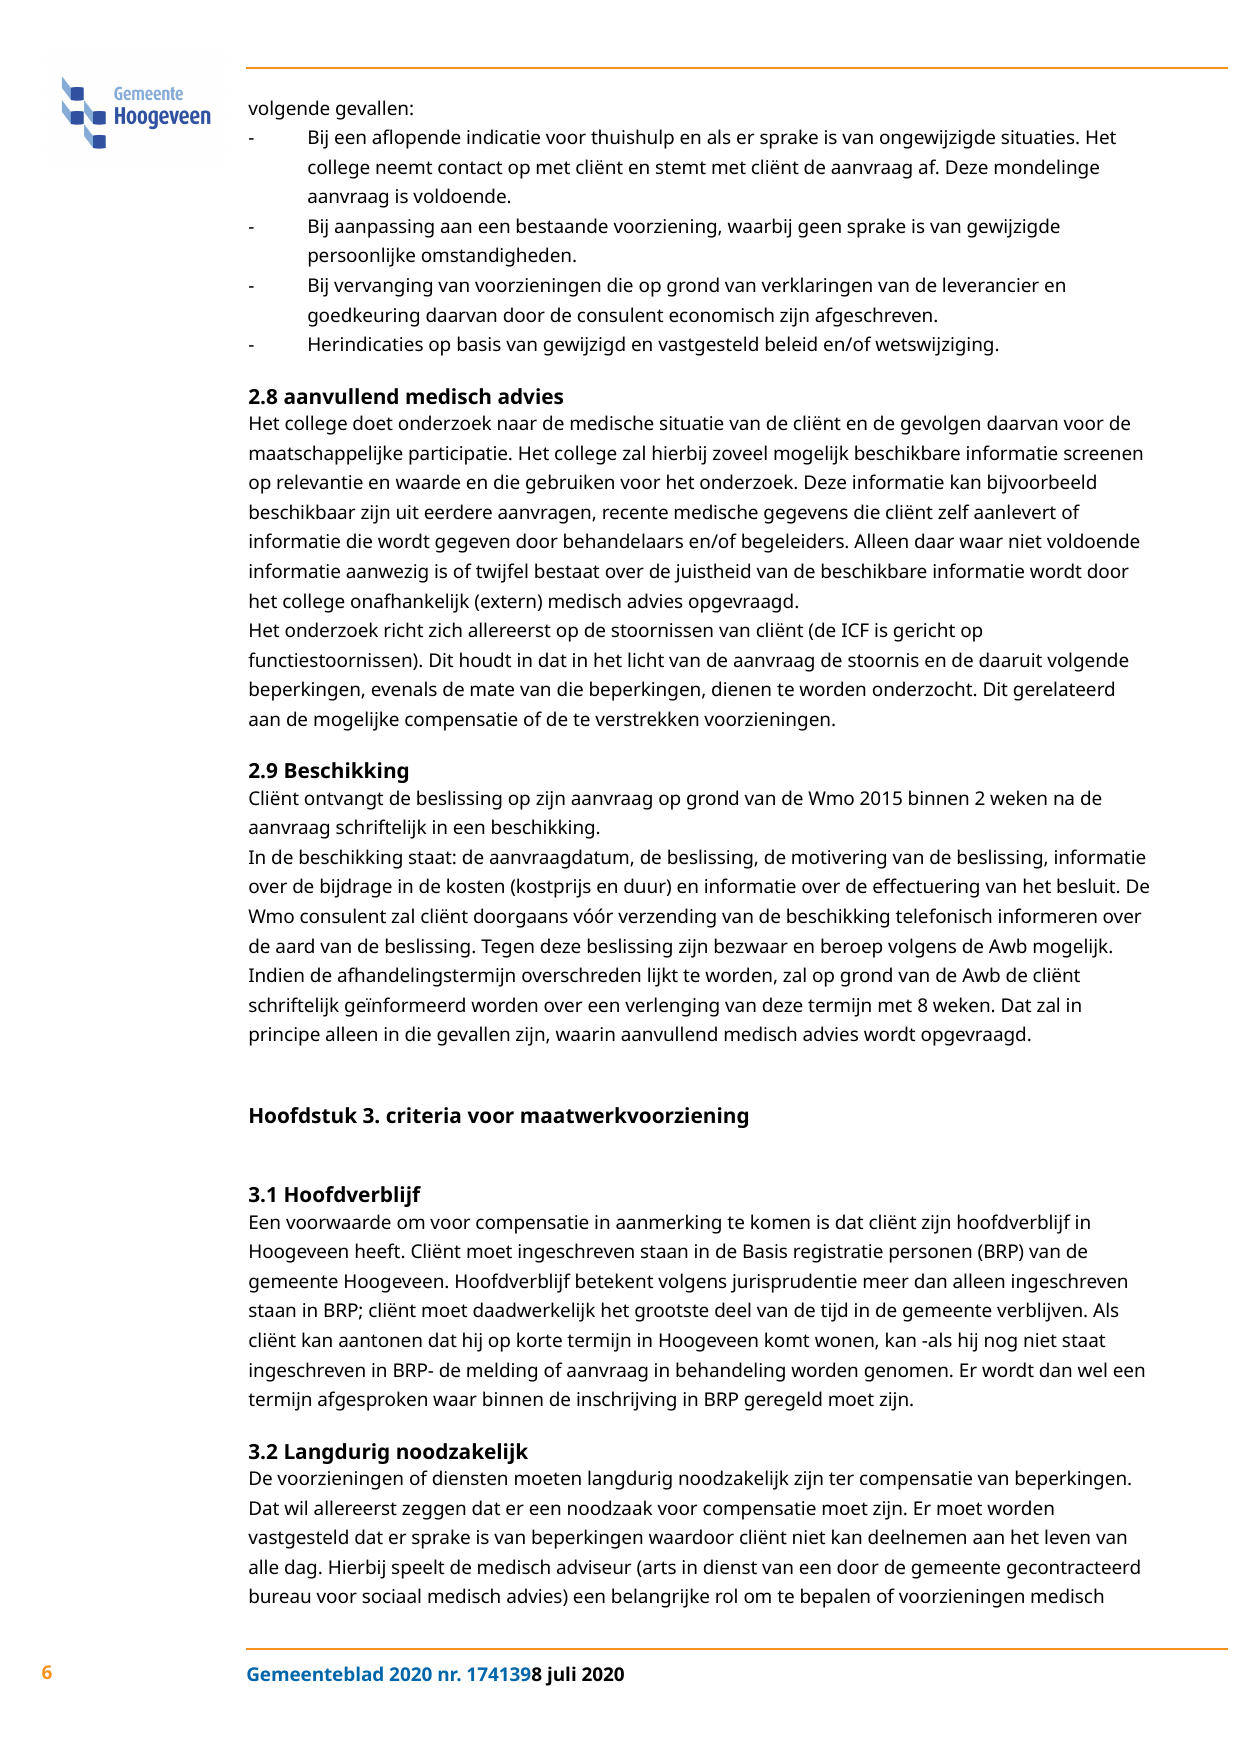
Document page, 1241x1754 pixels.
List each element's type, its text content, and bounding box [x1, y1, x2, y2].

list Bij vervanging van voorzieningen die op grond van verklaringen van de leverancier en goedkeuring daarvan door de consulent economisch zijn afgeschreven. [248, 272, 1152, 328]
list Bij een aflopende indicatie voor thuishulp en als er sprake is van ongewijzigde situaties. Het college neemt contact op met cliënt en stemt met cliënt de aanvraag af. Deze mondelinge aanvraag is voldoende. [248, 124, 1152, 209]
text Hoofdstuk 3. criteria voor maatwerkvoorziening [248, 1102, 1152, 1130]
text In de beschikking staat: de aanvraagdatum, de beslissing, de motivering van de beslissing, informatie over de bijdrage in de kosten (kostprijs en duur) en informatie over de effectuering van het besluit. De Wmo consulent zal cliënt doorgaans vóór verzending van de beschikking telefonisch informeren over de aard van de beslissing. Tegen deze beslissing zijn bezwaar en beroep volgens de Awb mogelijk. [248, 844, 1152, 959]
text Het college doet onderzoek naar de medische situatie van de cliënt en de gevolgen daarvan voor de maatschappelijke participatie. Het college zal hierbij zoveel mogelijk beschikbare informatie screenen op relevantie en waarde en die gebruiken voor het onderzoek. Deze informatie kan bijvoorbeeld beschikbaar zijn uit eerdere aanvragen, recente medische gegevens die cliënt zelf aanlevert of informatie die wordt gegeven door behandelaars en/of begeleiders. Alleen daar waar niet voldoende informatie aanwezig is of twijfel bestaat over de juistheid van de beschikbare informatie wordt door het college onafhankelijk (extern) medisch advies opgevraagd. [248, 410, 1152, 613]
text 3.1 Hoofdverblijf [248, 1181, 1152, 1209]
text volgende gevallen: [248, 95, 1152, 121]
text Een voorwaarde om voor compensatie in aanmerking te komen is dat cliënt zijn hoofdverblijf in Hoogeveen heeft. Cliënt moet ingeschreven staan in de Basis registratie personen (BRP) van de gemeente Hoogeveen. Hoofdverblijf betekent volgens jurisprudentie meer dan alleen ingeschreven staan in BRP; cliënt moet daadwerkelijk het grootste deel van de tijd in de gemeente verblijven. Als cliënt kan aantonen dat hij op korte termijn in Hoogeveen komt wonen, kan -als hij nog niet staat ingeschreven in BRP- de melding of aanvraag in behandeling worden genomen. Er wordt dan wel een termijn afgesproken waar binnen de inschrijving in BRP geregeld moet zijn. [248, 1209, 1152, 1412]
picture [41, 47, 231, 172]
text De voorzieningen of diensten moeten langdurig noodzakelijk zijn ter compensatie van beperkingen. Dat wil allereerst zeggen dat er een noodzaak voor compensatie moet zijn. Er moet worden vastgesteld dat er sprake is van beperkingen waardoor cliënt niet kan deelnemen aan het leven van alle dag. Hierbij speelt de medisch adviseur (arts in dienst van een door de gemeente gecontracteerd bureau voor sociaal medisch advies) een belangrijke rol om te bepalen of voorzieningen medisch [248, 1465, 1152, 1609]
text Het onderzoek richt zich allereerst op de stoornissen van cliënt (de ICF is gericht op functiestoornissen). Dit houdt in dat in het licht van de aanvraag de stoornis en de daaruit volgende beperkingen, evenals de mate van die beperkingen, dienen te worden onderzocht. Dit gerelateerd aan de mogelijke compensatie of de te verstrekken voorzieningen. [248, 617, 1152, 732]
text Indien de afhandelingstermijn overschreden lijkt te worden, zal op grond van de Awb de cliënt schriftelijk geïnformeerd worden over een verlenging van deze termijn met 8 weken. Dat zal in principe alleen in die gevallen zijn, waarin aanvullend medisch advies wordt opgevraagd. [248, 962, 1152, 1047]
text Cliënt ontvangt de beslissing op zijn aanvraag op grond van de Wmo 2015 binnen 2 weken na de aanvraag schriftelijk in een beschikking. [248, 785, 1152, 840]
list Bij aanpassing aan een bestaande voorziening, waarbij geen sprake is van gewijzigde persoonlijke omstandigheden. [248, 213, 1152, 268]
text 2.8 aanvullend medisch advies [248, 382, 1152, 410]
list Herindicaties op basis van gewijzigd en vastgesteld beleid en/of wetswijziging. [248, 331, 1152, 357]
text 2.9 Beschikking [248, 757, 1152, 785]
text 3.2 Langdurig noodzakelijk [248, 1437, 1152, 1465]
